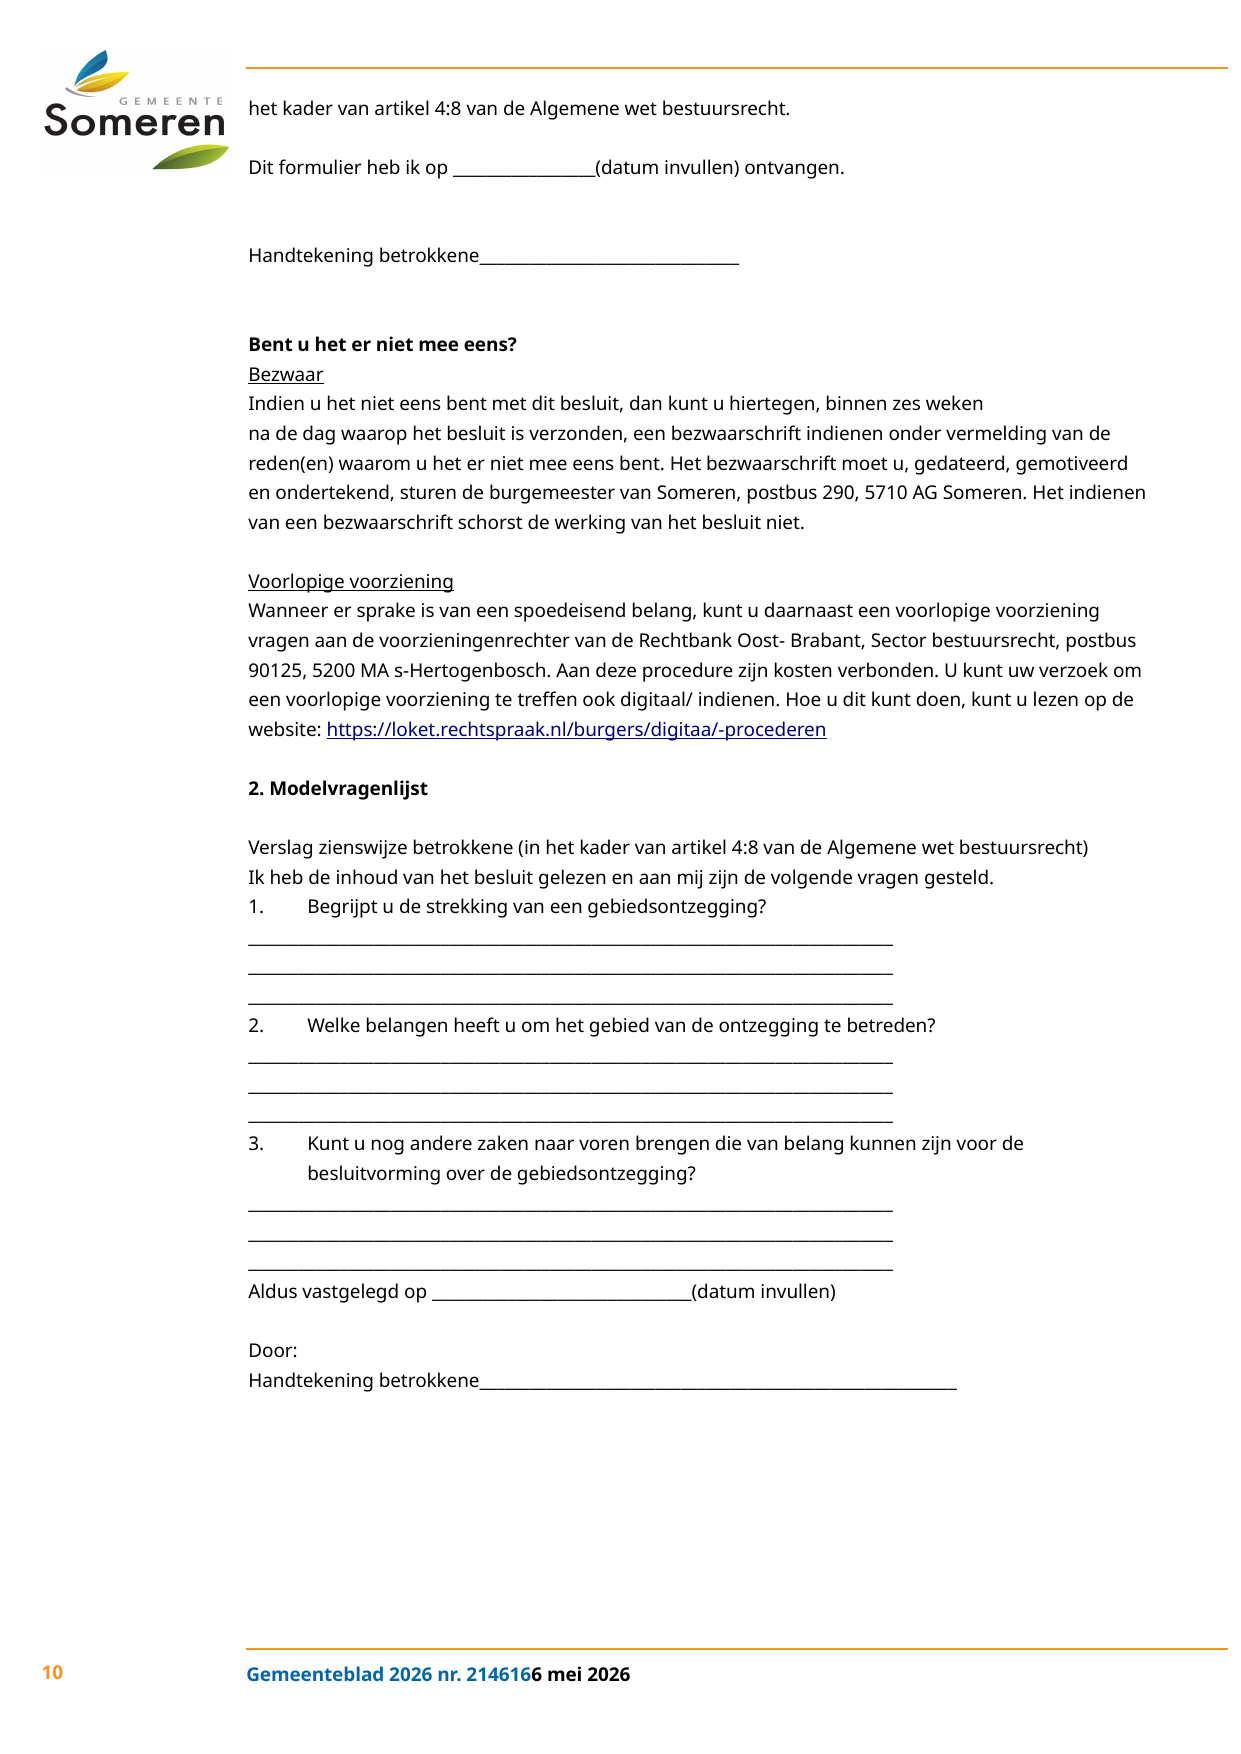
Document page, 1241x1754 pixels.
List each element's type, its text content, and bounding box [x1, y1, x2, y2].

text Ik heb de inhoud van het besluit gelezen en aan mij zijn de volgende vragen gesteld. [248, 864, 1152, 890]
text _____________________________________________________________________________ [248, 1189, 1152, 1215]
text _____________________________________________________________________________ [248, 953, 1152, 978]
picture [41, 47, 231, 172]
text _____________________________________________________________________________ [248, 1101, 1152, 1126]
text 2. Modelvragenlijst [248, 775, 1152, 801]
text Handtekening betrokkene_______________________________ [248, 243, 1152, 268]
list Kunt u nog andere zaken naar voren brengen die van belang kunnen zijn voor de besluitvorming over de gebiedsontzegging? [248, 1130, 1152, 1186]
text _____________________________________________________________________________ [248, 1041, 1152, 1067]
text _____________________________________________________________________________ [248, 923, 1152, 949]
text _____________________________________________________________________________ [248, 1219, 1152, 1245]
list Begrijpt u de strekking van een gebiedsontzegging? [248, 893, 1152, 919]
text Bent u het er niet mee eens? [248, 331, 1152, 357]
text Indien u het niet eens bent met dit besluit, dan kunt u hiertegen, binnen zes weken [248, 391, 1152, 416]
text _____________________________________________________________________________ [248, 1248, 1152, 1274]
text Aldus vastgelegd op _______________________________(datum invullen) [248, 1278, 1152, 1304]
list Welke belangen heeft u om het gebied van de ontzegging te betreden? [248, 1012, 1152, 1038]
text Voorlopige voorziening [248, 568, 1152, 594]
text na de dag waarop het besluit is verzonden, een bezwaarschrift indienen onder vermelding van de reden(en) waarom u het er niet mee eens bent. Het bezwaarschrift moet u, gedateerd, gemotiveerd en ondertekend, sturen de burgemeester van Someren, postbus 290, 5710 AG Someren. Het indienen van een bezwaarschrift schorst de werking van het besluit niet. [248, 420, 1152, 535]
text _____________________________________________________________________________ [248, 982, 1152, 1008]
text Door: [248, 1337, 1152, 1363]
text Dit formulier heb ik op _________________(datum invullen) ontvangen. [248, 154, 1152, 180]
text _____________________________________________________________________________ [248, 1071, 1152, 1097]
text Verslag zienswijze betrokkene (in het kader van artikel 4:8 van de Algemene wet bestuursrecht) [248, 834, 1152, 860]
text Wanneer er sprake is van een spoedeisend belang, kunt u daarnaast een voorlopige voorziening vragen aan de voorzieningenrechter van de Rechtbank Oost- Brabant, Sector bestuursrecht, postbus 90125, 5200 MA s-Hertogenbosch. Aan deze procedure zijn kosten verbonden. U kunt uw verzoek om een voorlopige voorziening te treffen ook digitaal/ indienen. Hoe u dit kunt doen, kunt u lezen op de website: https://loket.rechtspraak.nl/burgers/digitaa/-procederen [248, 598, 1152, 742]
text het kader van artikel 4:8 van de Algemene wet bestuursrecht. [248, 95, 1152, 121]
text Bezwaar [248, 361, 1152, 387]
text Handtekening betrokkene_________________________________________________________ [248, 1367, 1152, 1393]
